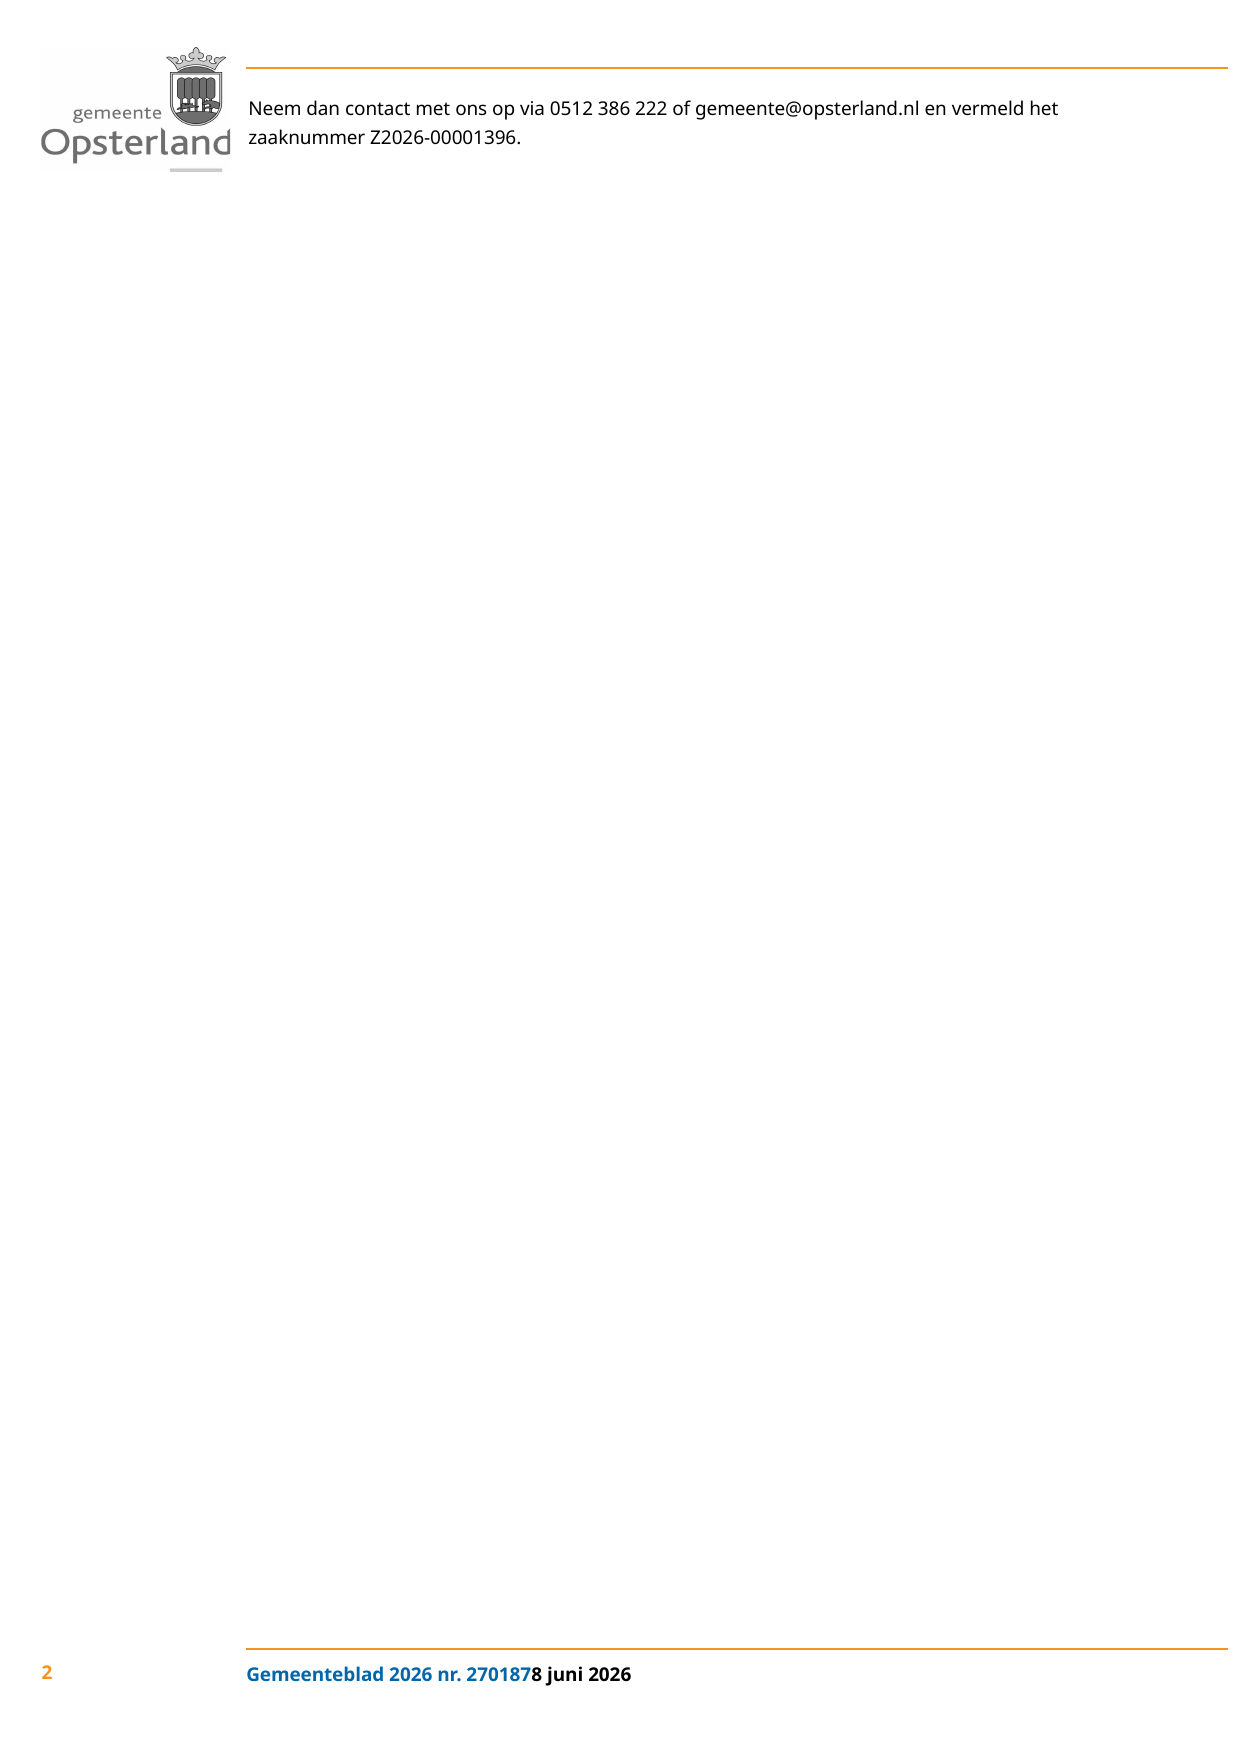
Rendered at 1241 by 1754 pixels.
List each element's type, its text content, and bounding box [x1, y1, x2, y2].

picture [41, 47, 231, 172]
text Neem dan contact met ons op via 0512 386 222 of gemeente@opsterland.nl en vermeld het zaaknummer Z2026-00001396. [248, 95, 1152, 150]
